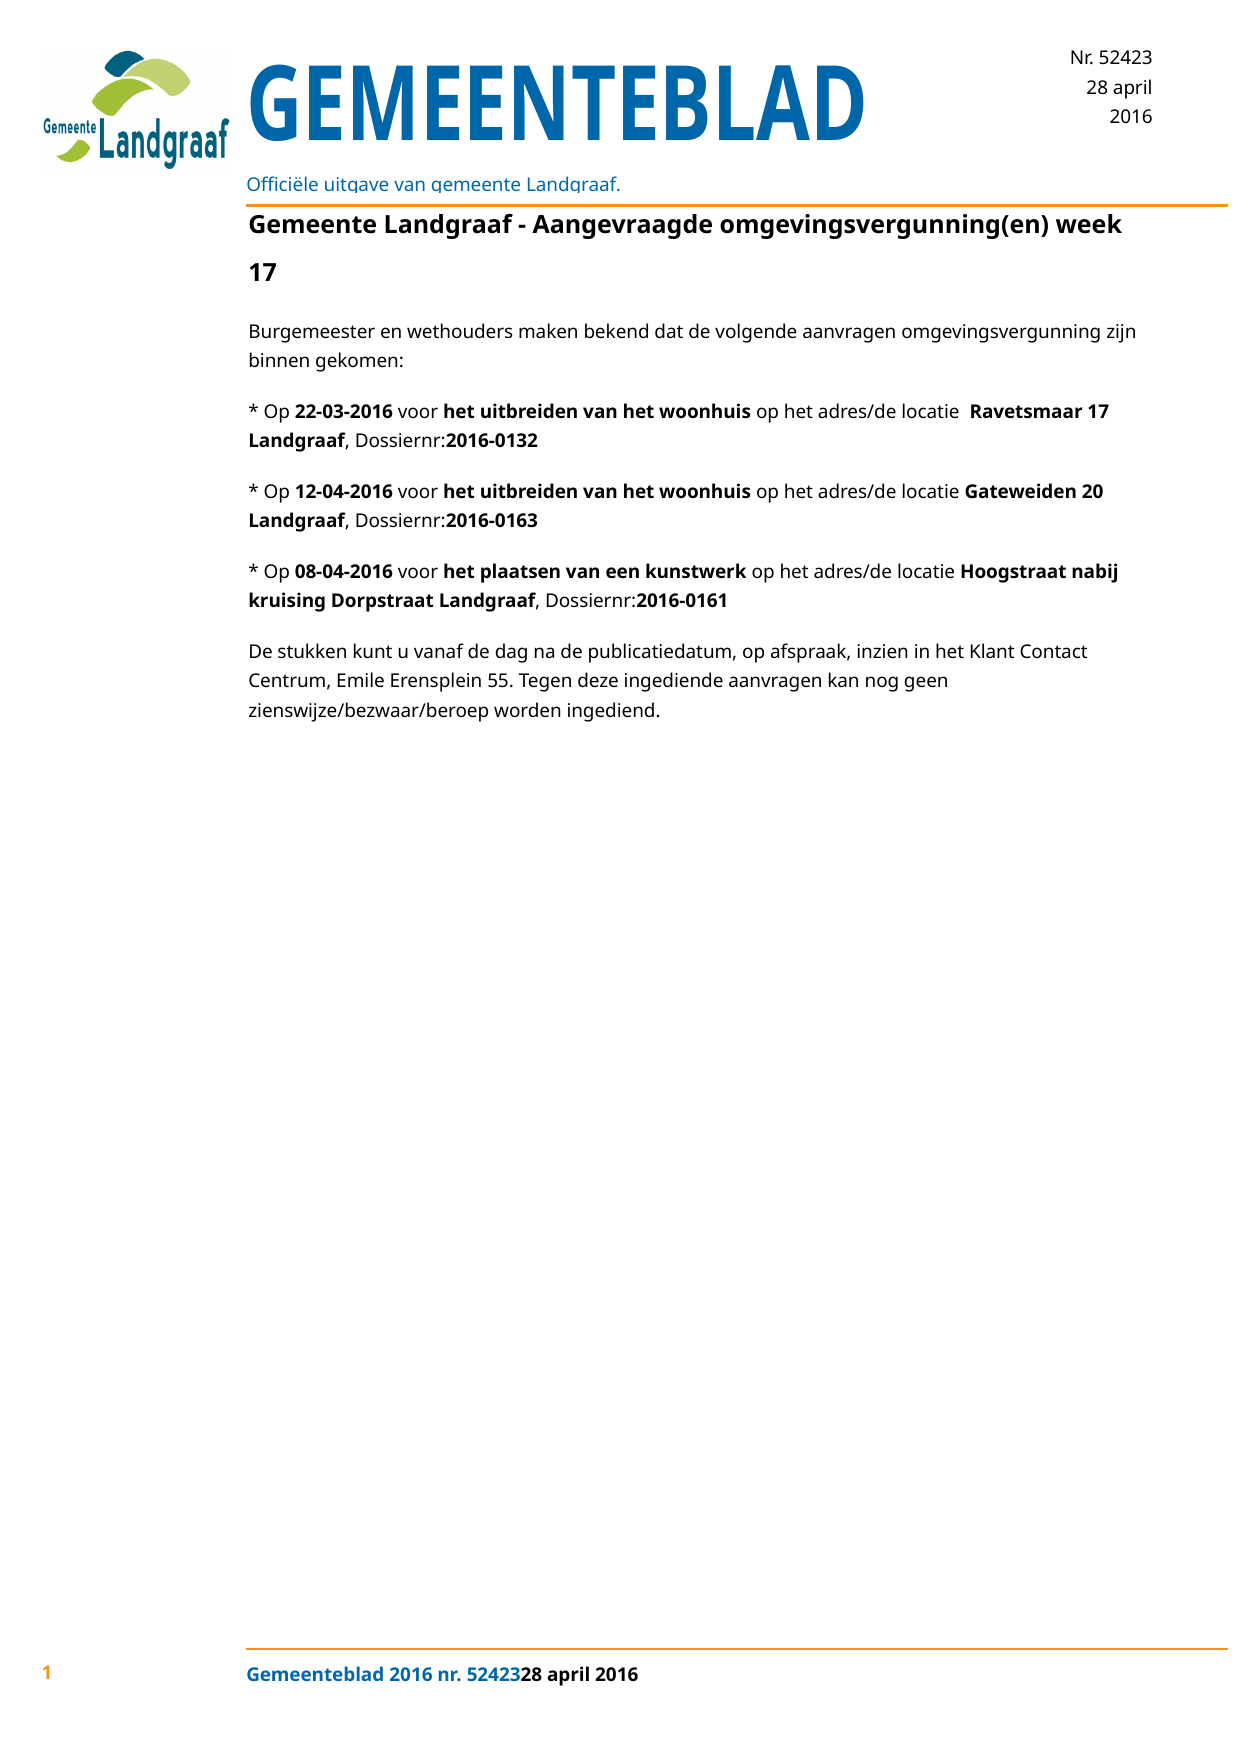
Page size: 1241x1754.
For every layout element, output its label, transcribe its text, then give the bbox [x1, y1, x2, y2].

text * Op 08-04-2016 voor het plaatsen van een kunstwerk op het adres/de locatie Hoogstraat nabij kruising Dorpstraat Landgraaf, Dossiernr:2016-0161 [248, 558, 1152, 613]
text Gemeente Landgraaf - Aangevraagde omgevingsvergunning(en) week 17 [248, 207, 1152, 288]
text * Op 12-04-2016 voor het uitbreiden van het woonhuis op het adres/de locatie Gateweiden 20 Landgraaf, Dossiernr:2016-0163 [248, 478, 1152, 533]
text Burgemeester en wethouders maken bekend dat de volgende aanvragen omgevingsvergunning zijn binnen gekomen: [248, 318, 1152, 373]
text * Op 22-03-2016 voor het uitbreiden van het woonhuis op het adres/de locatie Ravetsmaar 17 Landgraaf, Dossiernr:2016-0132 [248, 398, 1152, 453]
text De stukken kunt u vanaf de dag na de publicatiedatum, op afspraak, inzien in het Klant Contact Centrum, Emile Erensplein 55. Tegen deze ingediende aanvragen kan nog geen zienswijze/bezwaar/beroep worden ingediend. [248, 638, 1152, 723]
picture [41, 47, 231, 172]
